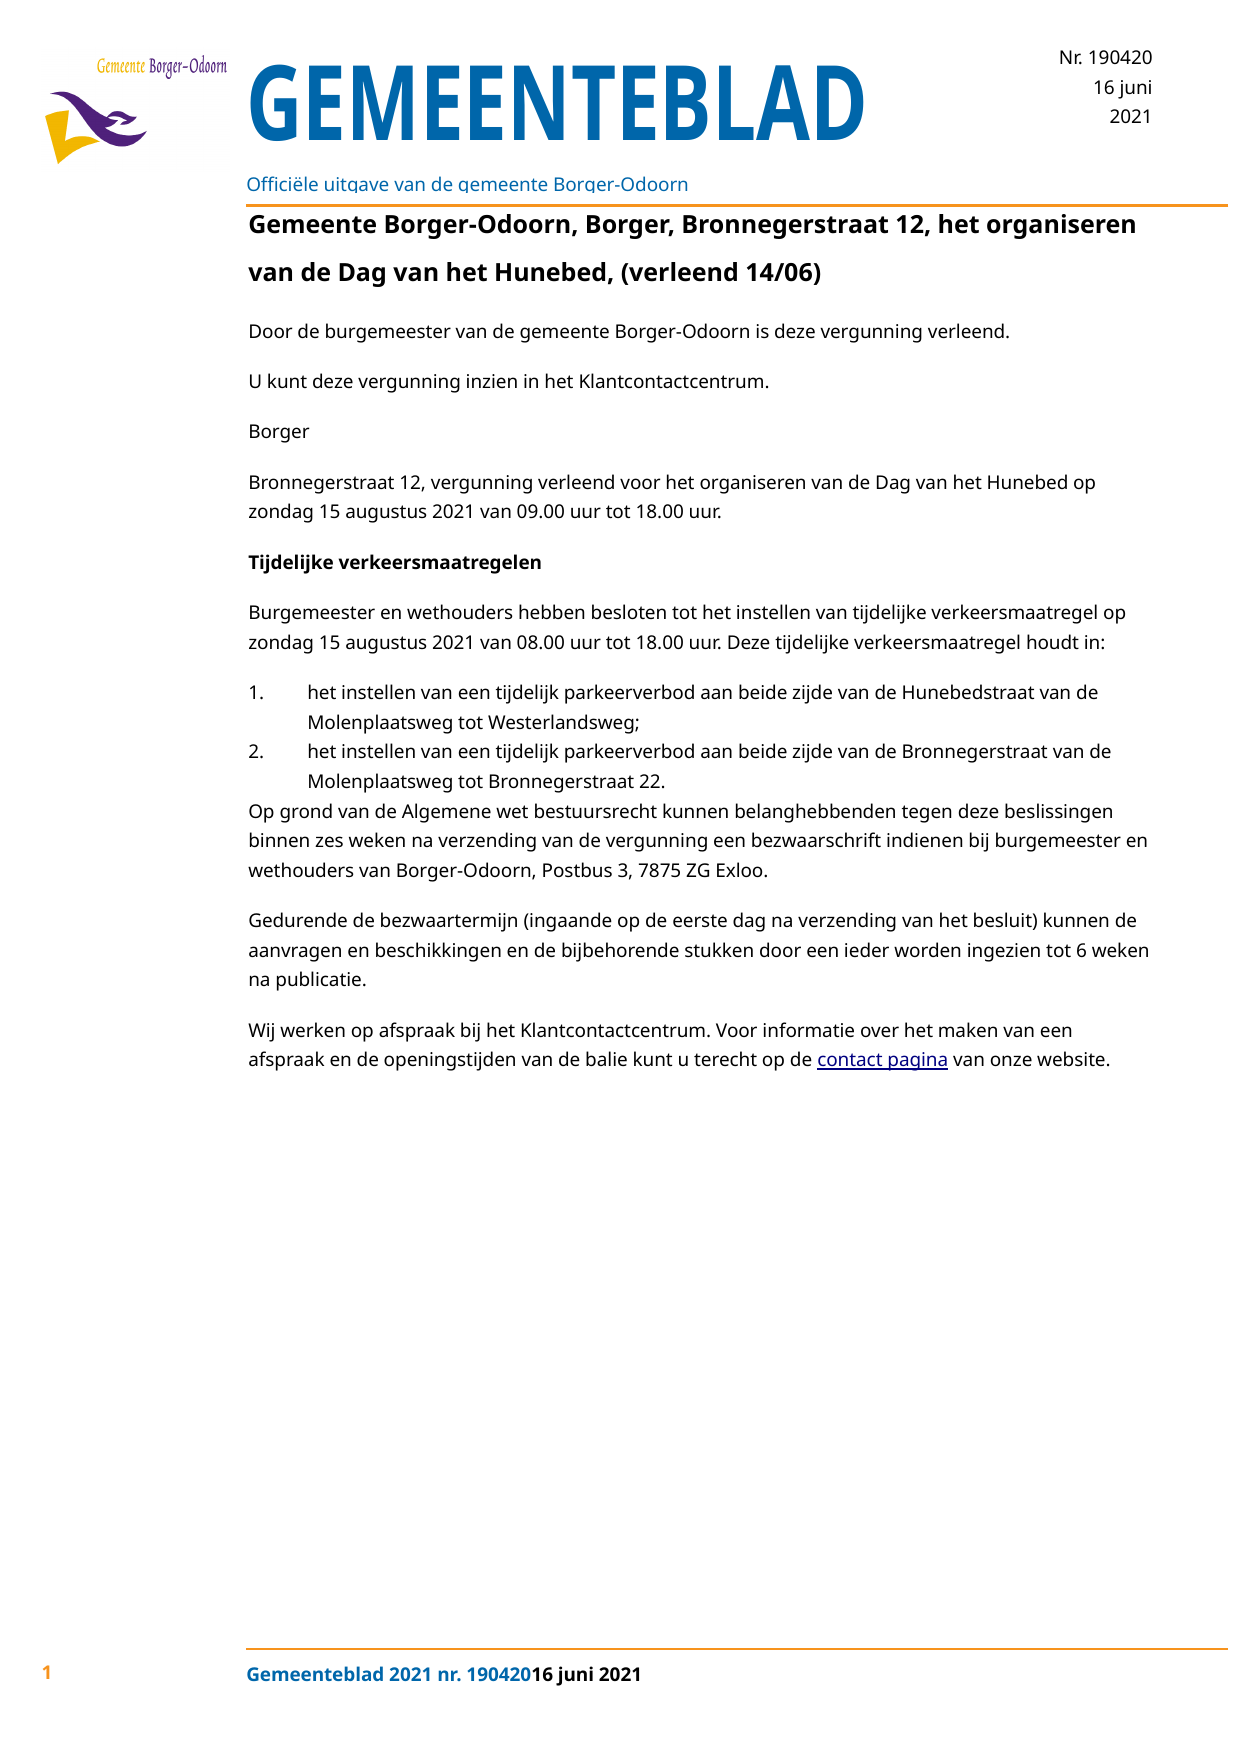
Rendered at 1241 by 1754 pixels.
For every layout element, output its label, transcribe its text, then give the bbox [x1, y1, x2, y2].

text Op grond van de Algemene wet bestuursrecht kunnen belanghebbenden tegen deze beslissingen binnen zes weken na verzending van de vergunning een bezwaarschrift indienen bij burgemeester en wethouders van Borger-Odoorn, Postbus 3, 7875 ZG Exloo. [248, 798, 1152, 883]
text Wij werken op afspraak bij het Klantcontactcentrum. Voor informatie over het maken van een afspraak en de openingstijden van de balie kunt u terecht op de contact pagina van onze website. [248, 1017, 1152, 1072]
text Door de burgemeester van de gemeente Borger-Odoorn is deze vergunning verleend. [248, 318, 1152, 344]
picture [41, 47, 231, 172]
list het instellen van een tijdelijk parkeerverbod aan beide zijde van de Hunebedstraat van de Molenplaatsweg tot Westerlandsweg; [248, 679, 1152, 735]
text Tijdelijke verkeersmaatregelen [248, 549, 1152, 575]
text U kunt deze vergunning inzien in het Klantcontactcentrum. [248, 368, 1152, 394]
text Gemeente Borger-Odoorn, Borger, Bronnegerstraat 12, het organiseren van de Dag van het Hunebed, (verleend 14/06) [248, 207, 1152, 288]
text Borger [248, 419, 1152, 444]
text Bronnegerstraat 12, vergunning verleend voor het organiseren van de Dag van het Hunebed op zondag 15 augustus 2021 van 09.00 uur tot 18.00 uur. [248, 469, 1152, 524]
text Burgemeester en wethouders hebben besloten tot het instellen van tijdelijke verkeersmaatregel op zondag 15 augustus 2021 van 08.00 uur tot 18.00 uur. Deze tijdelijke verkeersmaatregel houdt in: [248, 599, 1152, 655]
list het instellen van een tijdelijk parkeerverbod aan beide zijde van de Bronnegerstraat van de Molenplaatsweg tot Bronnegerstraat 22. [248, 739, 1152, 794]
text Gedurende de bezwaartermijn (ingaande op de eerste dag na verzending van het besluit) kunnen de aanvragen en beschikkingen en de bijbehorende stukken door een ieder worden ingezien tot 6 weken na publicatie. [248, 907, 1152, 992]
